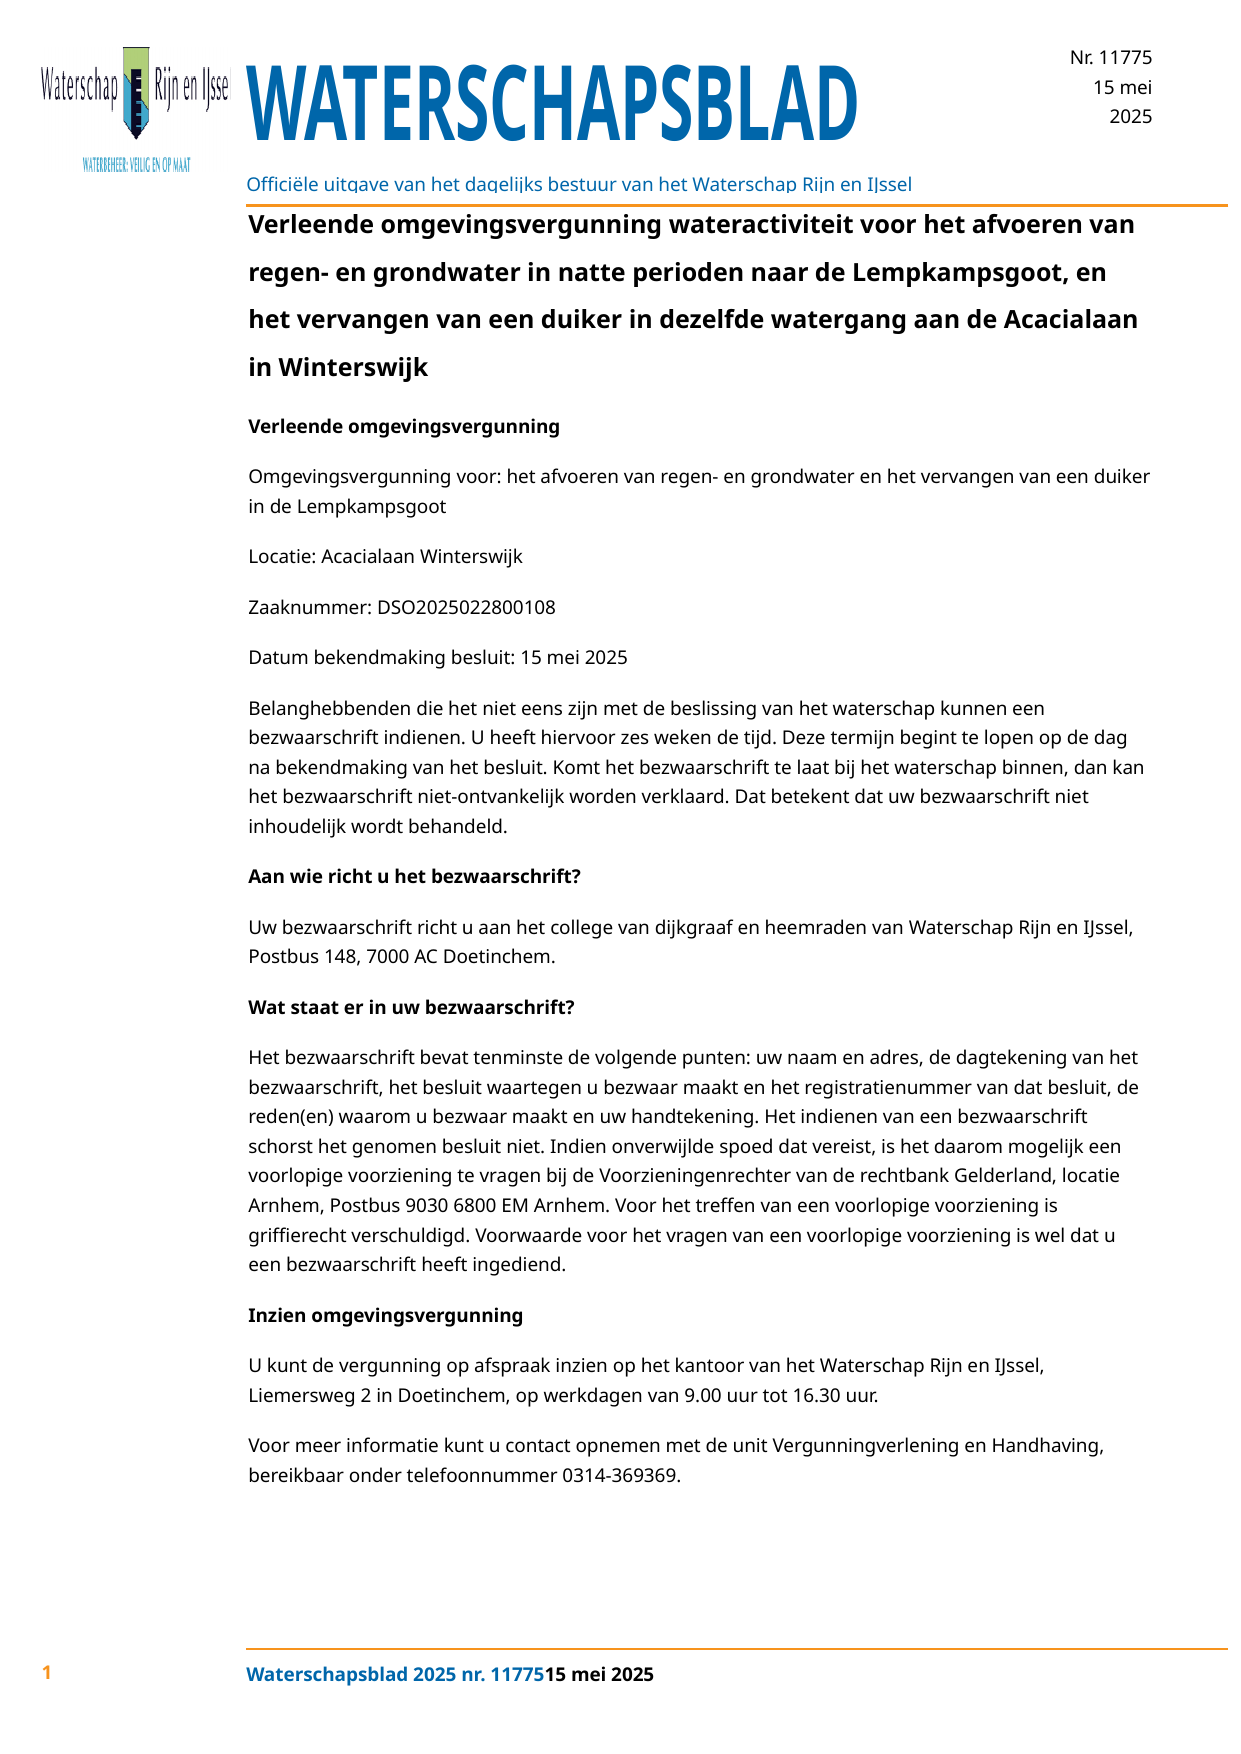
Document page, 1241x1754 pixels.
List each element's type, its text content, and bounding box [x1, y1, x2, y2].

text Datum bekendmaking besluit: 15 mei 2025 [248, 644, 1152, 670]
text Verleende omgevingsvergunning wateractiviteit voor het afvoeren van regen- en grondwater in natte perioden naar de Lempkampsgoot, en het vervangen van een duiker in dezelfde watergang aan de Acacialaan in Winterswijk [248, 207, 1152, 384]
text Belanghebbenden die het niet eens zijn met de beslissing van het waterschap kunnen een bezwaarschrift indienen. U heeft hiervoor zes weken de tijd. Deze termijn begint te lopen op de dag na bekendmaking van het besluit. Komt het bezwaarschrift te laat bij het waterschap binnen, dan kan het bezwaarschrift niet-ontvankelijk worden verklaard. Dat betekent dat uw bezwaarschrift niet inhoudelijk wordt behandeld. [248, 695, 1152, 839]
text Voor meer informatie kunt u contact opnemen met de unit Vergunningverlening en Handhaving, bereikbaar onder telefoonnummer 0314-369369. [248, 1432, 1152, 1488]
text Locatie: Acacialaan Winterswijk [248, 543, 1152, 569]
text Het bezwaarschrift bevat tenminste de volgende punten: uw naam en adres, de dagtekening van het bezwaarschrift, het besluit waartegen u bezwaar maakt en het registratienummer van dat besluit, de reden(en) waarom u bezwaar maakt en uw handtekening. Het indienen van een bezwaarschrift schorst het genomen besluit niet. Indien onverwijlde spoed dat vereist, is het daarom mogelijk een voorlopige voorziening te vragen bij de Voorzieningenrechter van de rechtbank Gelderland, locatie Arnhem, Postbus 9030 6800 EM Arnhem. Voor het treffen van een voorlopige voorziening is griffierecht verschuldigd. Voorwaarde voor het vragen van een voorlopige voorziening is wel dat u een bezwaarschrift heeft ingediend. [248, 1044, 1152, 1277]
picture [41, 47, 231, 172]
text Wat staat er in uw bezwaarschrift? [248, 994, 1152, 1020]
text Omgevingsvergunning voor: het afvoeren van regen- en grondwater en het vervangen van een duiker in de Lempkampsgoot [248, 463, 1152, 519]
text U kunt de vergunning op afspraak inzien op het kantoor van het Waterschap Rijn en IJssel, Liemersweg 2 in Doetinchem, op werkdagen van 9.00 uur tot 16.30 uur. [248, 1352, 1152, 1408]
text Uw bezwaarschrift richt u aan het college van dijkgraaf en heemraden van Waterschap Rijn en IJssel, Postbus 148, 7000 AC Doetinchem. [248, 914, 1152, 969]
text Inzien omgevingsvergunning [248, 1302, 1152, 1328]
text Zaaknummer: DSO2025022800108 [248, 594, 1152, 620]
text Verleende omgevingsvergunning [248, 413, 1152, 439]
text Aan wie richt u het bezwaarschrift? [248, 863, 1152, 889]
